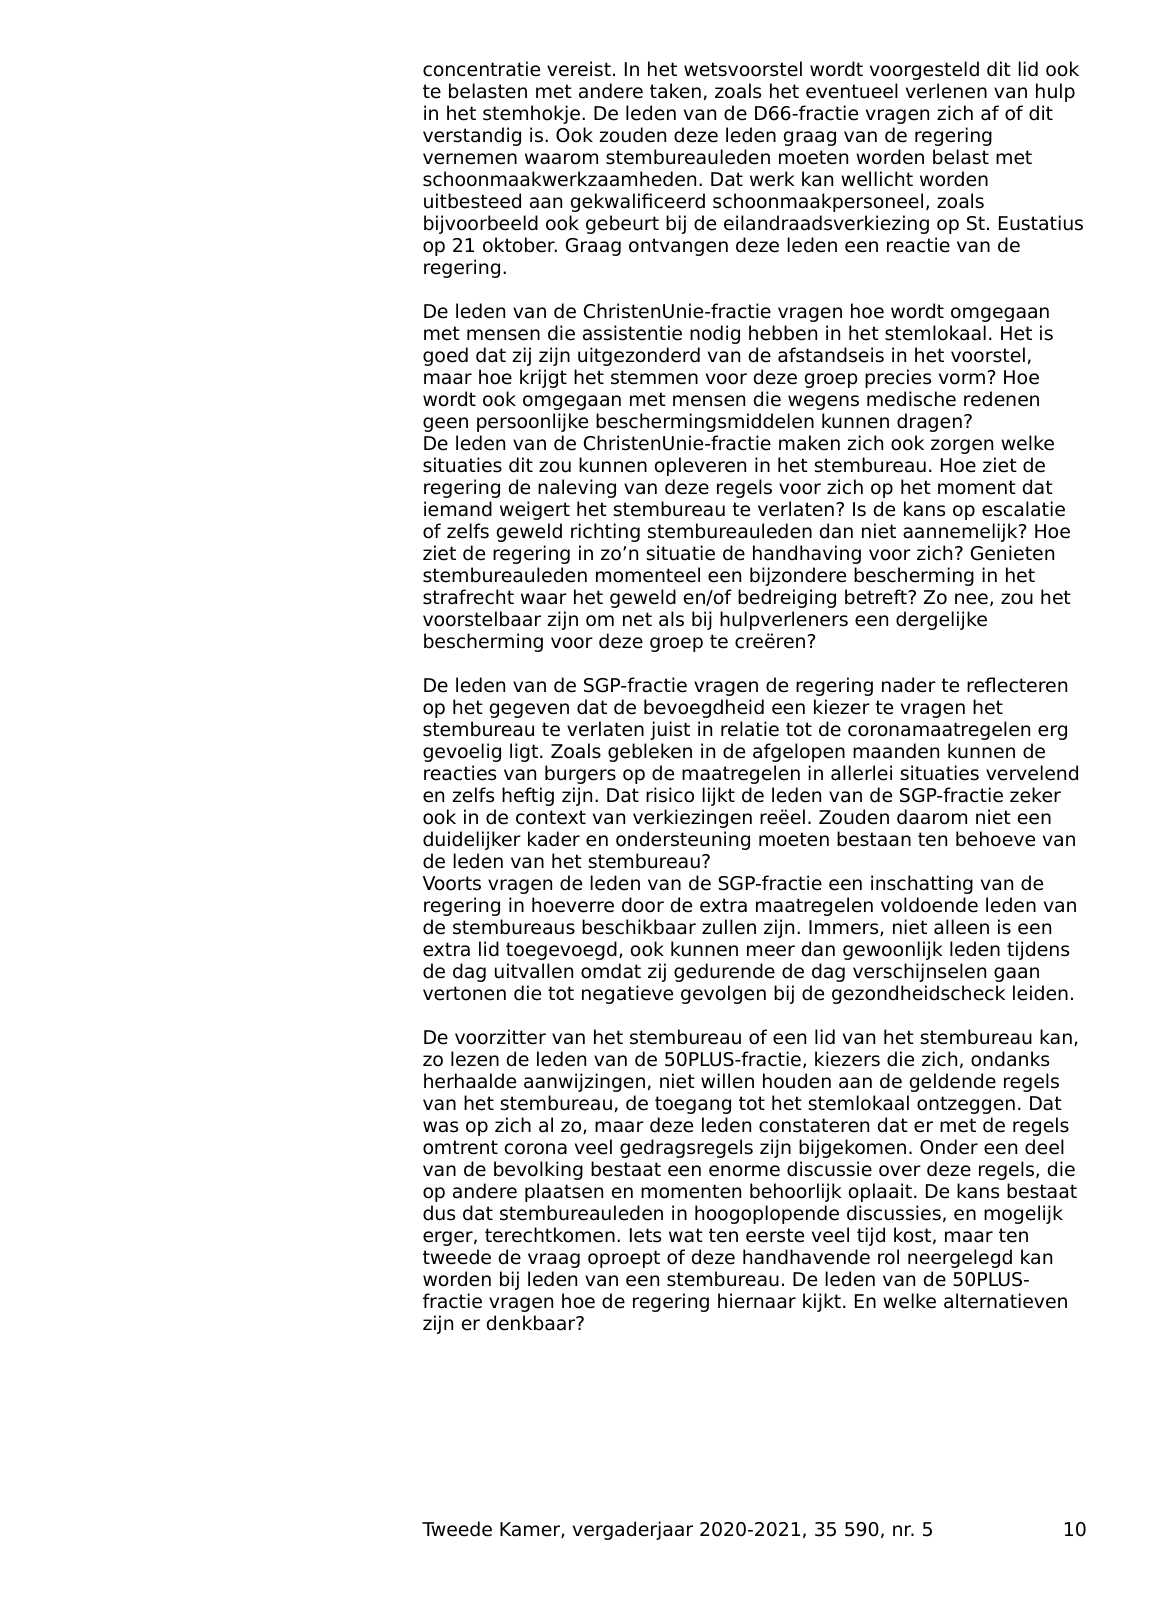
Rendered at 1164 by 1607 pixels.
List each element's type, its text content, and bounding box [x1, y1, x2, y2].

text De leden van de ChristenUnie-fractie vragen hoe wordt omgegaan met mensen die assistentie nodig hebben in het stemlokaal. Het is goed dat zij zijn uitgezonderd van de afstandseis in het voorstel, maar hoe krijgt het stemmen voor deze groep precies vorm? Hoe wordt ook omgegaan met mensen die wegens medische redenen geen persoonlijke beschermingsmiddelen kunnen dragen? [422, 301, 1087, 433]
text De leden van de SGP-fractie vragen de regering nader te reflecteren op het gegeven dat de bevoegdheid een kiezer te vragen het stembureau te verlaten juist in relatie tot de coronamaatregelen erg gevoelig ligt. Zoals gebleken in de afgelopen maanden kunnen de reacties van burgers op de maatregelen in allerlei situaties vervelend en zelfs heftig zijn. Dat risico lijkt de leden van de SGP-fractie zeker ook in de context van verkiezingen reëel. Zouden daarom niet een duidelijker kader en ondersteuning moeten bestaan ten behoeve van de leden van het stembureau? [422, 675, 1087, 873]
text De leden van de ChristenUnie-fractie maken zich ook zorgen welke situaties dit zou kunnen opleveren in het stembureau. Hoe ziet de regering de naleving van deze regels voor zich op het moment dat iemand weigert het stembureau te verlaten? Is de kans op escalatie of zelfs geweld richting stembureauleden dan niet aannemelijk? Hoe ziet de regering in zo’n situatie de handhaving voor zich? Genieten stembureauleden momenteel een bijzondere bescherming in het strafrecht waar het geweld en/of bedreiging betreft? Zo nee, zou het voorstelbaar zijn om net als bij hulpverleners een dergelijke bescherming voor deze groep te creëren? [422, 433, 1087, 653]
text De voorzitter van het stembureau of een lid van het stembureau kan, zo lezen de leden van de 50PLUS-fractie, kiezers die zich, ondanks herhaalde aanwijzingen, niet willen houden aan de geldende regels van het stembureau, de toegang tot het stemlokaal ontzeggen. Dat was op zich al zo, maar deze leden constateren dat er met de regels omtrent corona veel gedragsregels zijn bijgekomen. Onder een deel van de bevolking bestaat een enorme discussie over deze regels, die op andere plaatsen en momenten behoorlijk oplaait. De kans bestaat dus dat stembureauleden in hoogoplopende discussies, en mogelijk erger, terechtkomen. Iets wat ten eerste veel tijd kost, maar ten tweede de vraag oproept of deze handhavende rol neergelegd kan worden bij leden van een stembureau. De leden van de 50PLUS-fractie vragen hoe de regering hiernaar kijkt. En welke alternatieven zijn er denkbaar? [422, 1027, 1087, 1334]
text concentratie vereist. In het wetsvoorstel wordt voorgesteld dit lid ook te belasten met andere taken, zoals het eventueel verlenen van hulp in het stemhokje. De leden van de D66-fractie vragen zich af of dit verstandig is. Ook zouden deze leden graag van de regering vernemen waarom stembureauleden moeten worden belast met schoonmaakwerkzaamheden. Dat werk kan wellicht worden uitbesteed aan gekwalificeerd schoonmaakpersoneel, zoals bijvoorbeeld ook gebeurt bij de eilandraadsverkiezing op St. Eustatius op 21 oktober. Graag ontvangen deze leden een reactie van de regering. [422, 59, 1087, 279]
text Voorts vragen de leden van de SGP-fractie een inschatting van de regering in hoeverre door de extra maatregelen voldoende leden van de stembureaus beschikbaar zullen zijn. Immers, niet alleen is een extra lid toegevoegd, ook kunnen meer dan gewoonlijk leden tijdens de dag uitvallen omdat zij gedurende de dag verschijnselen gaan vertonen die tot negatieve gevolgen bij de gezondheidscheck leiden. [422, 873, 1087, 1004]
